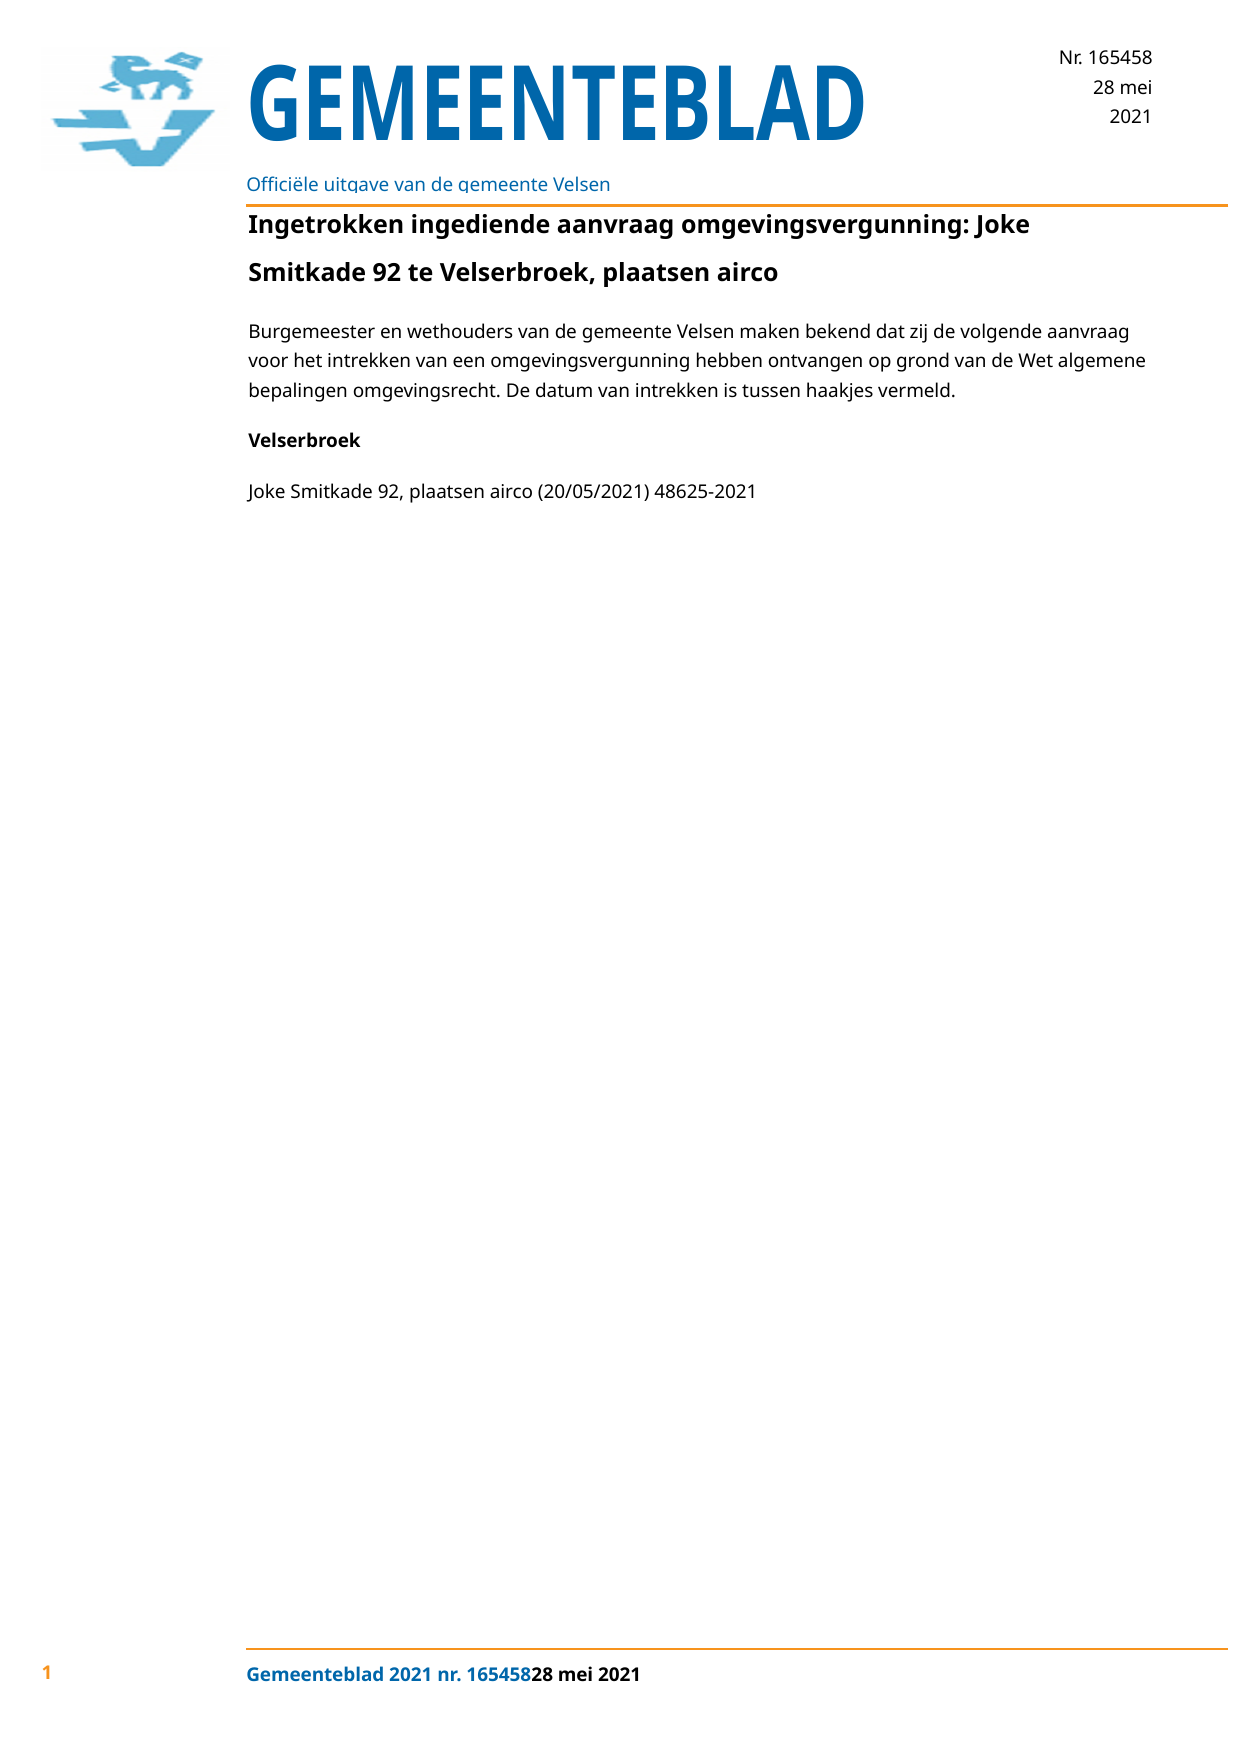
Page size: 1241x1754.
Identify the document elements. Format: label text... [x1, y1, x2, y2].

text Joke Smitkade 92, plaatsen airco (20/05/2021) 48625-2021 [248, 478, 1152, 504]
picture [41, 47, 231, 172]
text Ingetrokken ingediende aanvraag omgevingsvergunning: Joke Smitkade 92 te Velserbroek, plaatsen airco [248, 207, 1152, 288]
text Burgemeester en wethouders van de gemeente Velsen maken bekend dat zij de volgende aanvraag voor het intrekken van een omgevingsvergunning hebben ontvangen op grond van de Wet algemene bepalingen omgevingsrecht. De datum van intrekken is tussen haakjes vermeld. [248, 318, 1152, 403]
text Velserbroek [248, 427, 1152, 453]
